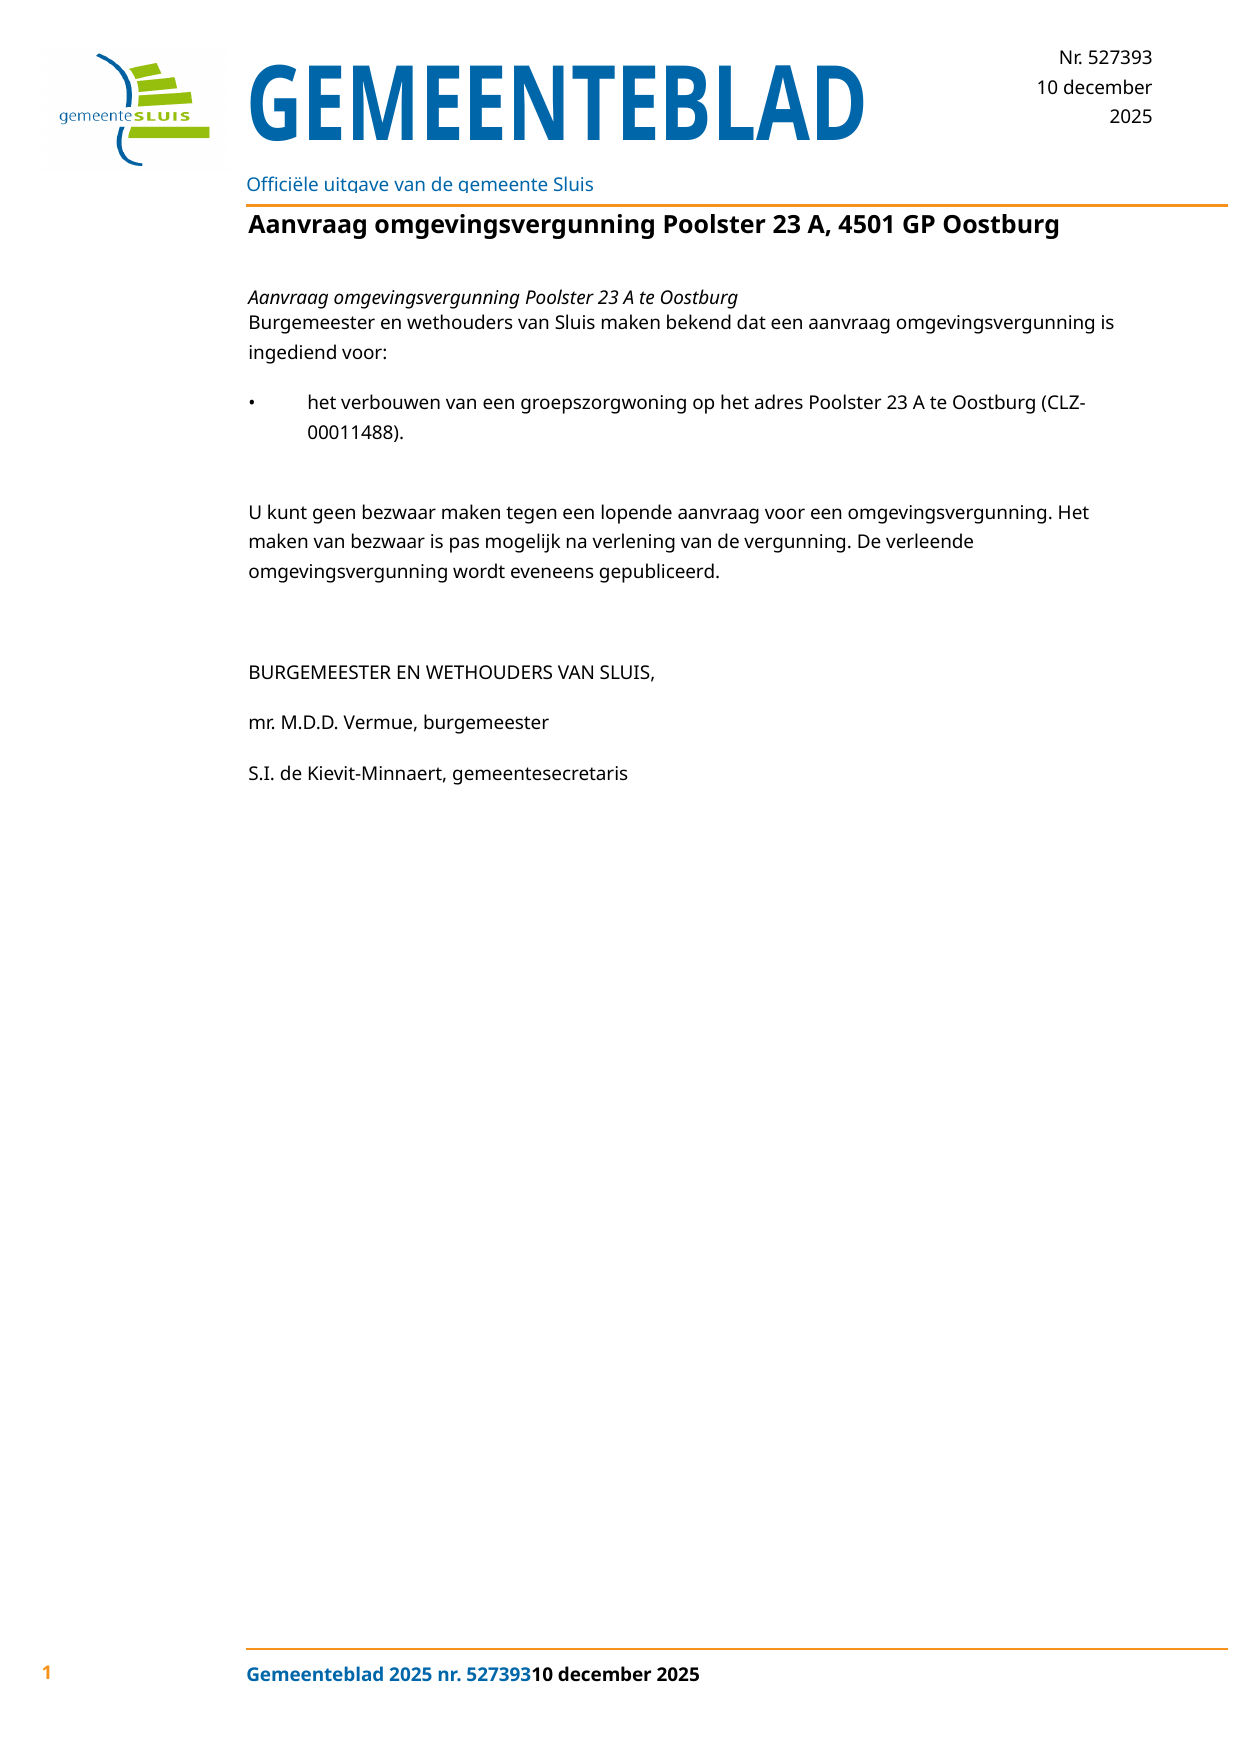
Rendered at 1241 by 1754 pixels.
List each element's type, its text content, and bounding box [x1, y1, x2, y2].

text BURGEMEESTER EN WETHOUDERS VAN SLUIS, [248, 659, 1152, 685]
text U kunt geen bezwaar maken tegen een lopende aanvraag voor een omgevingsvergunning. Het maken van bezwaar is pas mogelijk na verlening van de vergunning. De verleende omgevingsvergunning wordt eveneens gepubliceerd. [248, 499, 1152, 584]
list het verbouwen van een groepszorgwoning op het adres Poolster 23 A te Oostburg (CLZ-00011488). [248, 389, 1152, 445]
text Burgemeester en wethouders van Sluis maken bekend dat een aanvraag omgevingsvergunning is ingediend voor: [248, 309, 1152, 365]
text mr. M.D.D. Vermue, burgemeester [248, 709, 1152, 735]
picture [41, 47, 231, 172]
text Aanvraag omgevingsvergunning Poolster 23 A te Oostburg [248, 284, 1152, 309]
text S.I. de Kievit-Minnaert, gemeentesecretaris [248, 760, 1152, 786]
text Aanvraag omgevingsvergunning Poolster 23 A, 4501 GP Oostburg [248, 207, 1152, 241]
